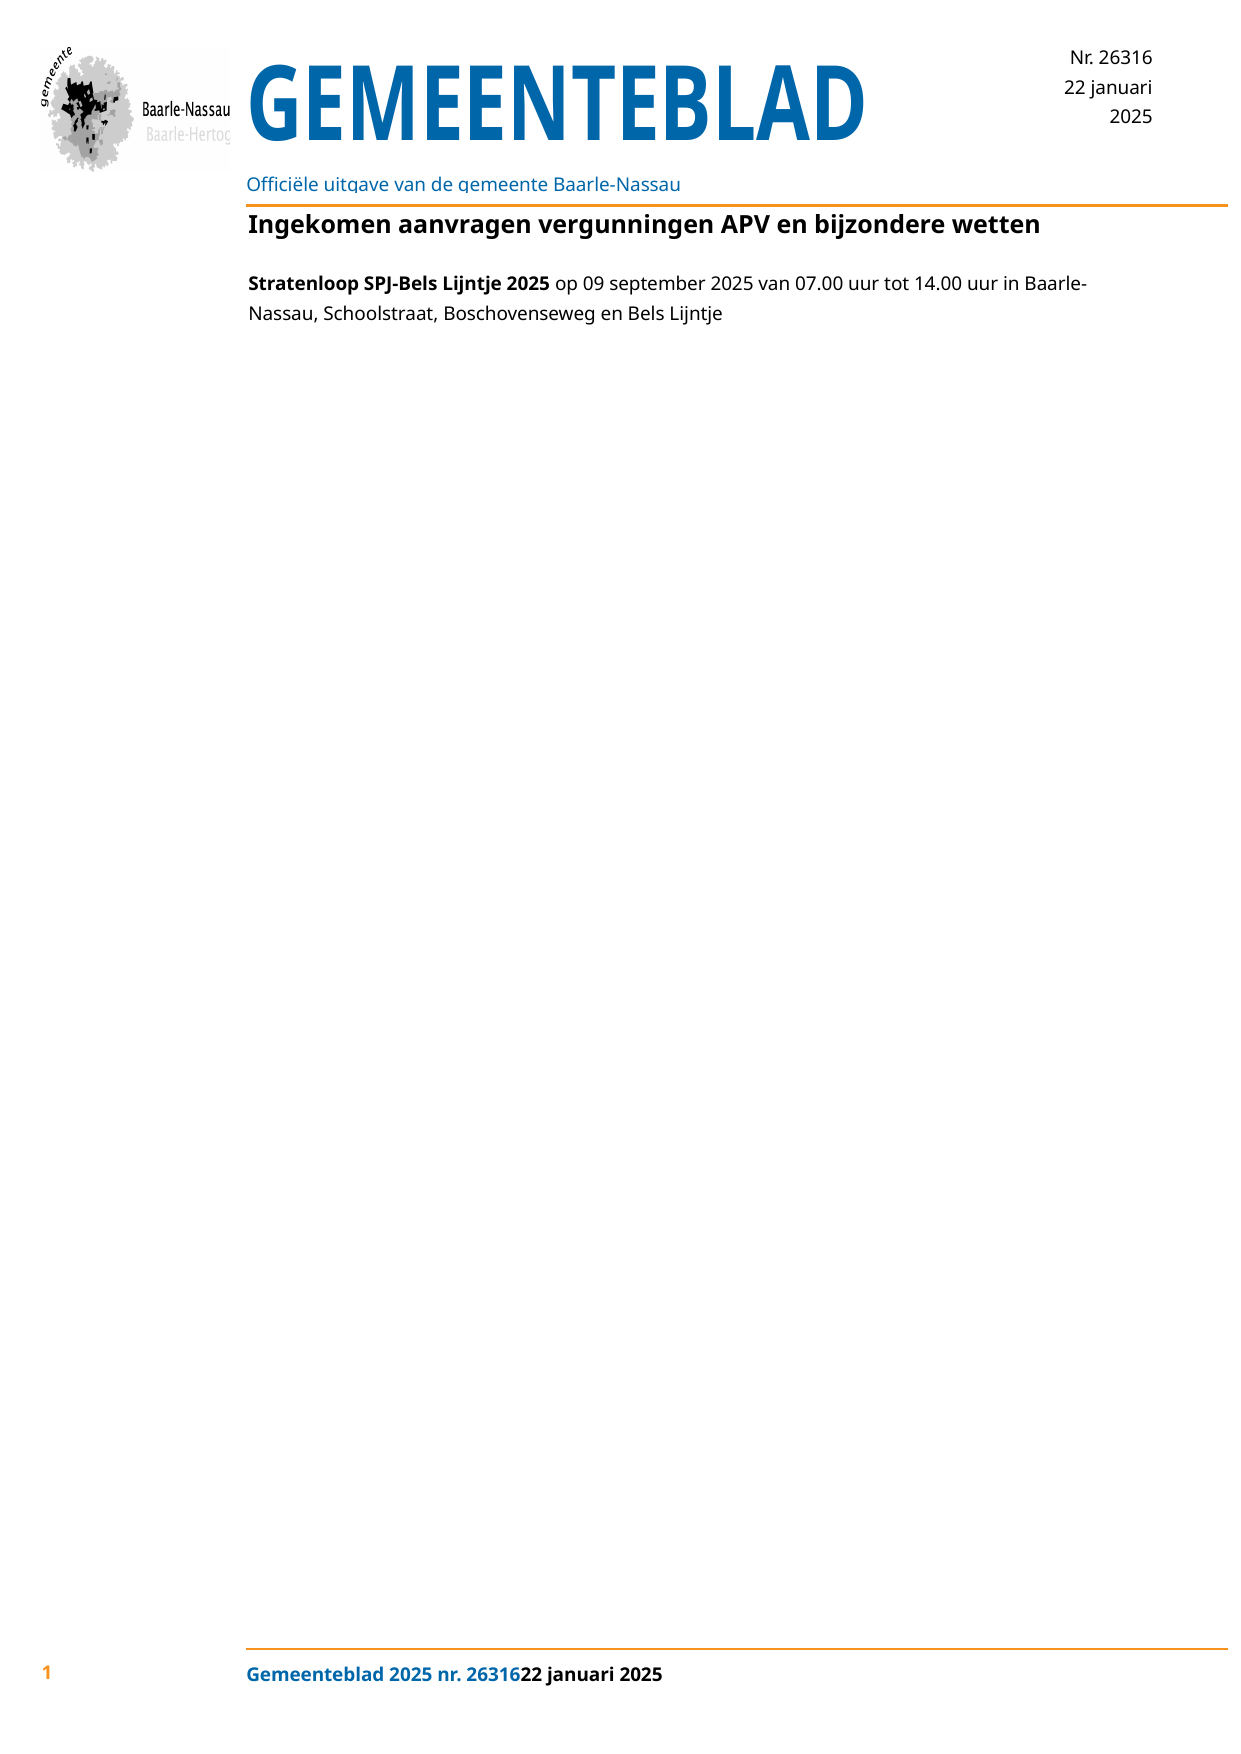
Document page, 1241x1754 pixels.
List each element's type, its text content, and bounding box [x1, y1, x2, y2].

text Stratenloop SPJ-Bels Lijntje 2025 op 09 september 2025 van 07.00 uur tot 14.00 uur in Baarle-Nassau, Schoolstraat, Boschovenseweg en Bels Lijntje [248, 270, 1152, 326]
picture [41, 47, 231, 172]
text Ingekomen aanvragen vergunningen APV en bijzondere wetten [248, 207, 1152, 241]
